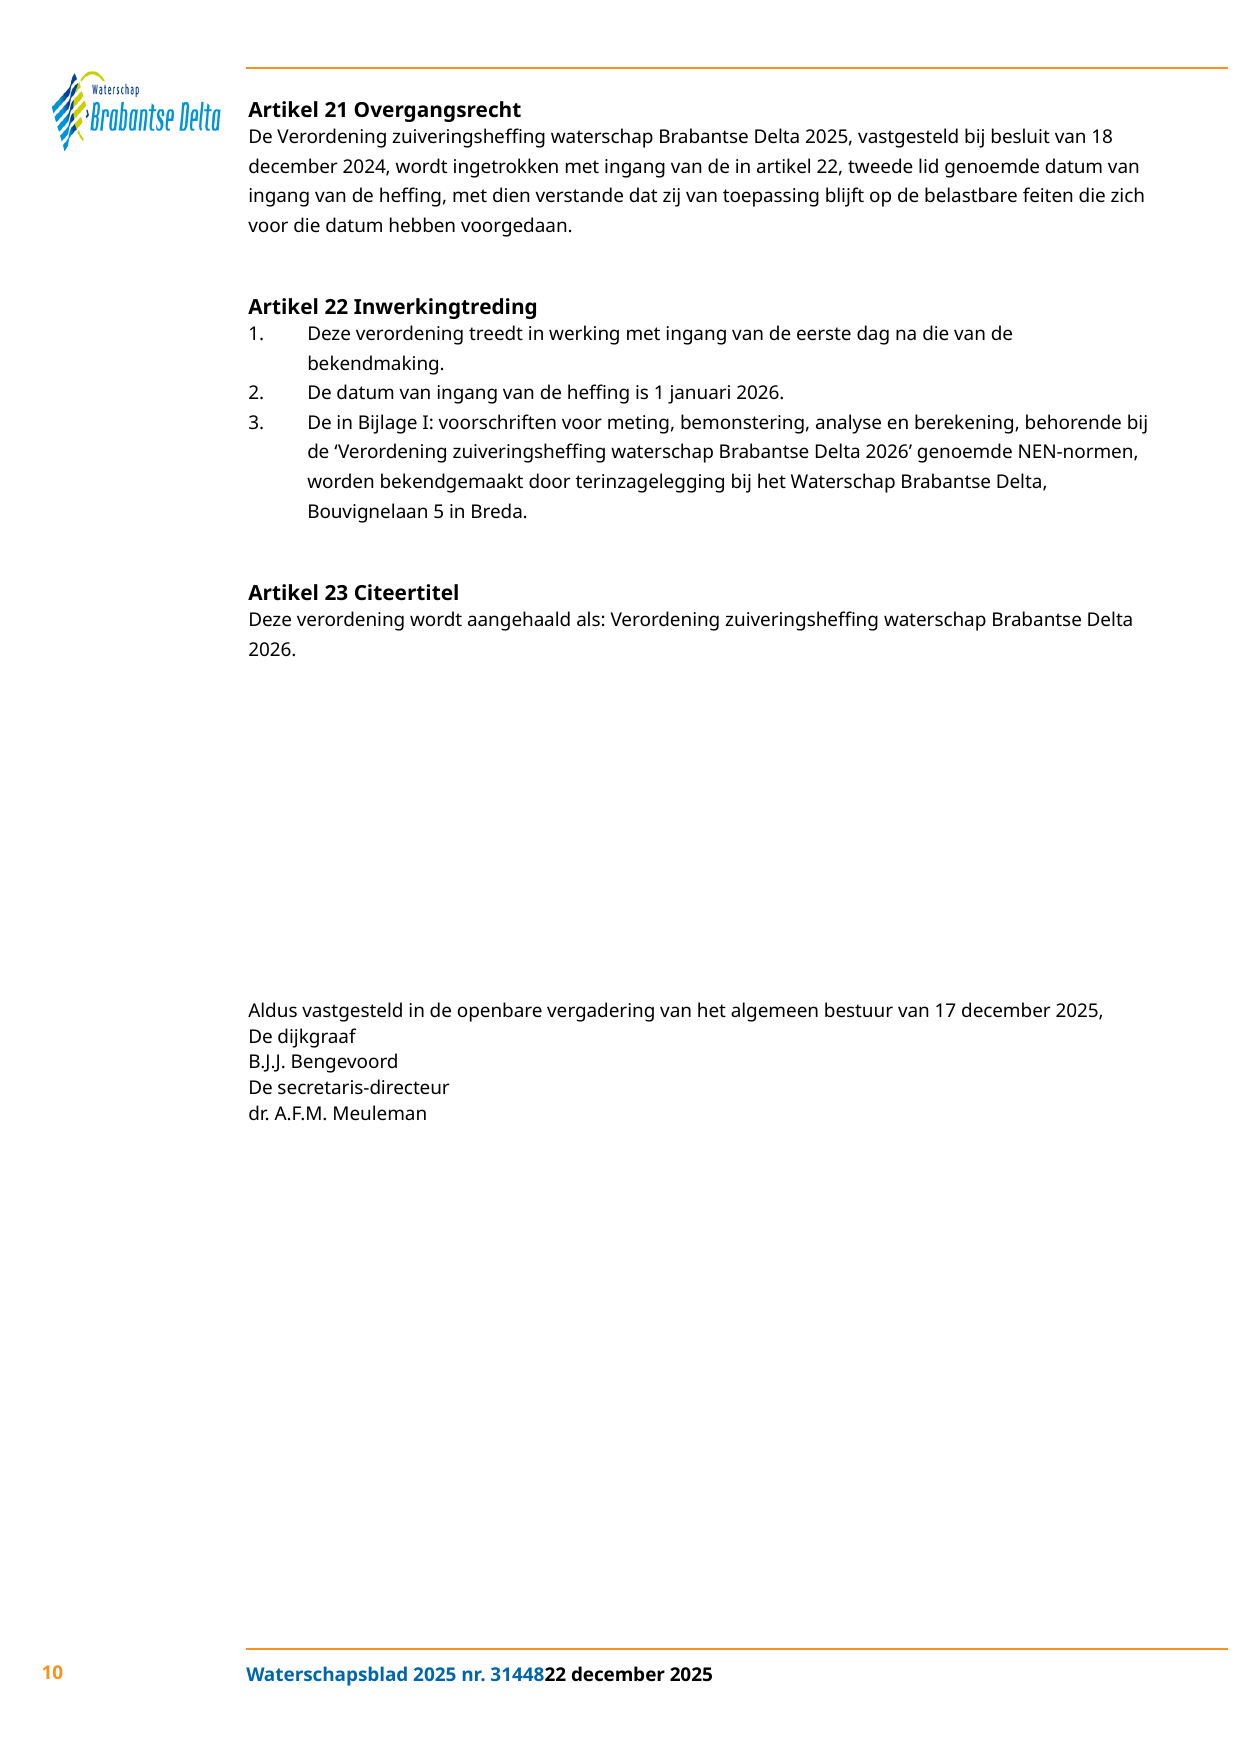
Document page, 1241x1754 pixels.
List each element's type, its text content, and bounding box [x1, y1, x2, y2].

list Deze verordening treedt in werking met ingang van de eerste dag na die van de bekendmaking. [248, 320, 1152, 376]
text Artikel 22 Inwerkingtreding [248, 292, 1152, 320]
text De Verordening zuiveringsheffing waterschap Brabantse Delta 2025, vastgesteld bij besluit van 18 december 2024, wordt ingetrokken met ingang van de in artikel 22, tweede lid genoemde datum van ingang van de heffing, met dien verstande dat zij van toepassing blijft op de belastbare feiten die zich voor die datum hebben voorgedaan. [248, 123, 1152, 238]
text Artikel 21 Overgangsrecht [248, 95, 1152, 123]
text Aldus vastgesteld in de openbare vergadering van het algemeen bestuur van 17 december 2025, [248, 997, 1152, 1023]
list De datum van ingang van de heffing is 1 januari 2026. [248, 379, 1152, 405]
list De in Bijlage I: voorschriften voor meting, bemonstering, analyse en berekening, behorende bij de ‘Verordening zuiveringsheffing waterschap Brabantse Delta 2026’ genoemde NEN-normen, worden bekendgemaakt door terinzagelegging bij het Waterschap Brabantse Delta, Bouvignelaan 5 in Breda. [248, 409, 1152, 524]
picture [41, 47, 231, 172]
text De secretaris-directeur [248, 1074, 1152, 1100]
text De dijkgraaf [248, 1023, 1152, 1048]
text Artikel 23 Citeertitel [248, 578, 1152, 606]
text Deze verordening wordt aangehaald als: Verordening zuiveringsheffing waterschap Brabantse Delta 2026. [248, 606, 1152, 662]
text B.J.J. Bengevoord [248, 1048, 1152, 1074]
text dr. A.F.M. Meuleman [248, 1100, 1152, 1126]
